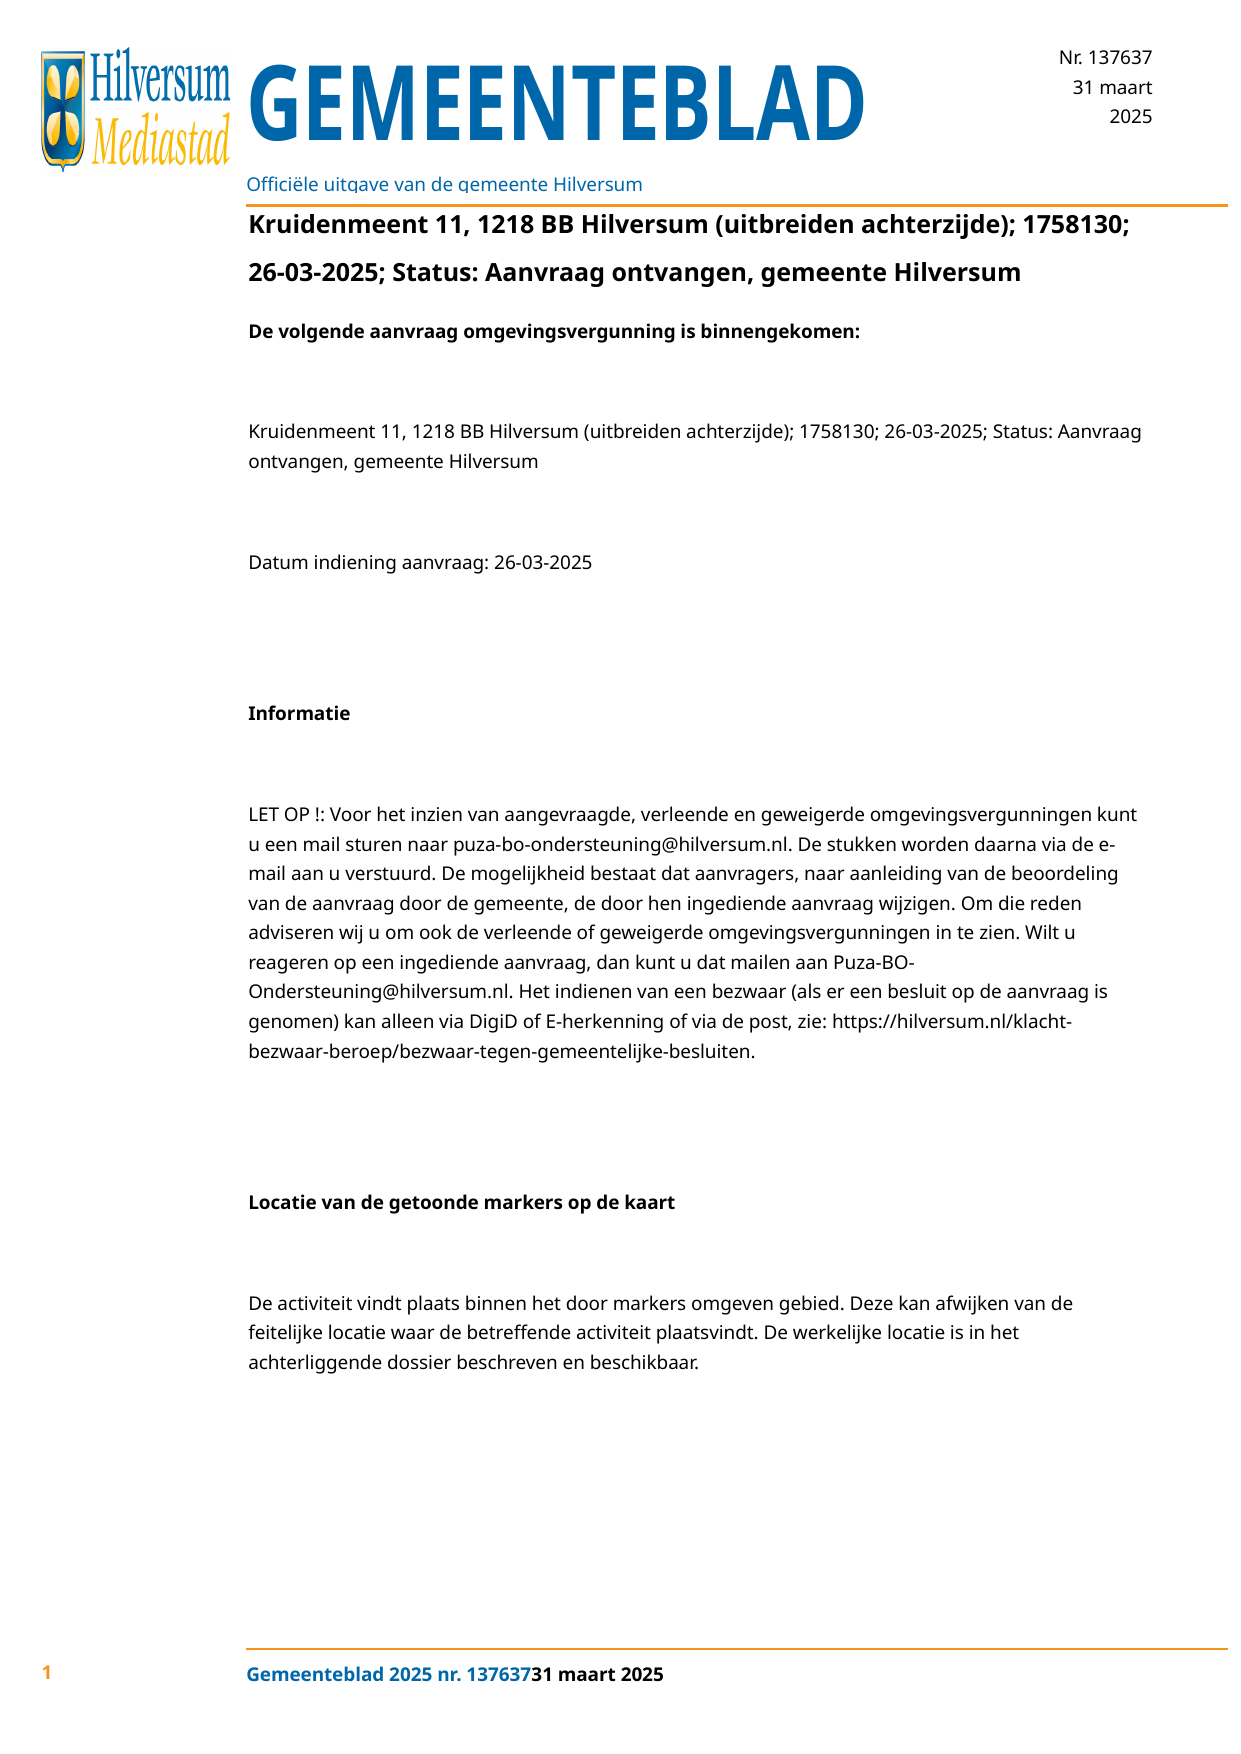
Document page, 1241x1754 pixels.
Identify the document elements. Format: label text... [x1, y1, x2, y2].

text LET OP !: Voor het inzien van aangevraagde, verleende en geweigerde omgevingsvergunningen kunt u een mail sturen naar puza-bo-ondersteuning@hilversum.nl. De stukken worden daarna via de e-mail aan u verstuurd. De mogelijkheid bestaat dat aanvragers, naar aanleiding van de beoordeling van de aanvraag door de gemeente, de door hen ingediende aanvraag wijzigen. Om die reden adviseren wij u om ook de verleende of geweigerde omgevingsvergunningen in te zien. Wilt u reageren op een ingediende aanvraag, dan kunt u dat mailen aan Puza-BO-Ondersteuning@hilversum.nl. Het indienen van een bezwaar (als er een besluit op de aanvraag is genomen) kan alleen via DigiD of E-herkenning of via de post, zie: https://hilversum.nl/klacht-bezwaar-beroep/bezwaar-tegen-gemeentelijke-besluiten. [248, 801, 1152, 1064]
text Kruidenmeent 11, 1218 BB Hilversum (uitbreiden achterzijde); 1758130; 26-03-2025; Status: Aanvraag ontvangen, gemeente Hilversum [248, 419, 1152, 474]
text De activiteit vindt plaats binnen het door markers omgeven gebied. Deze kan afwijken van de feitelijke locatie waar de betreffende activiteit plaatsvindt. De werkelijke locatie is in het achterliggende dossier beschreven en beschikbaar. [248, 1290, 1152, 1375]
picture [41, 47, 231, 172]
text De volgende aanvraag omgevingsvergunning is binnengekomen: [248, 318, 1152, 344]
text Locatie van de getoonde markers op de kaart [248, 1189, 1152, 1215]
text Datum indiening aanvraag: 26-03-2025 [248, 549, 1152, 575]
text Informatie [248, 700, 1152, 726]
text Kruidenmeent 11, 1218 BB Hilversum (uitbreiden achterzijde); 1758130; 26-03-2025; Status: Aanvraag ontvangen, gemeente Hilversum [248, 207, 1152, 288]
